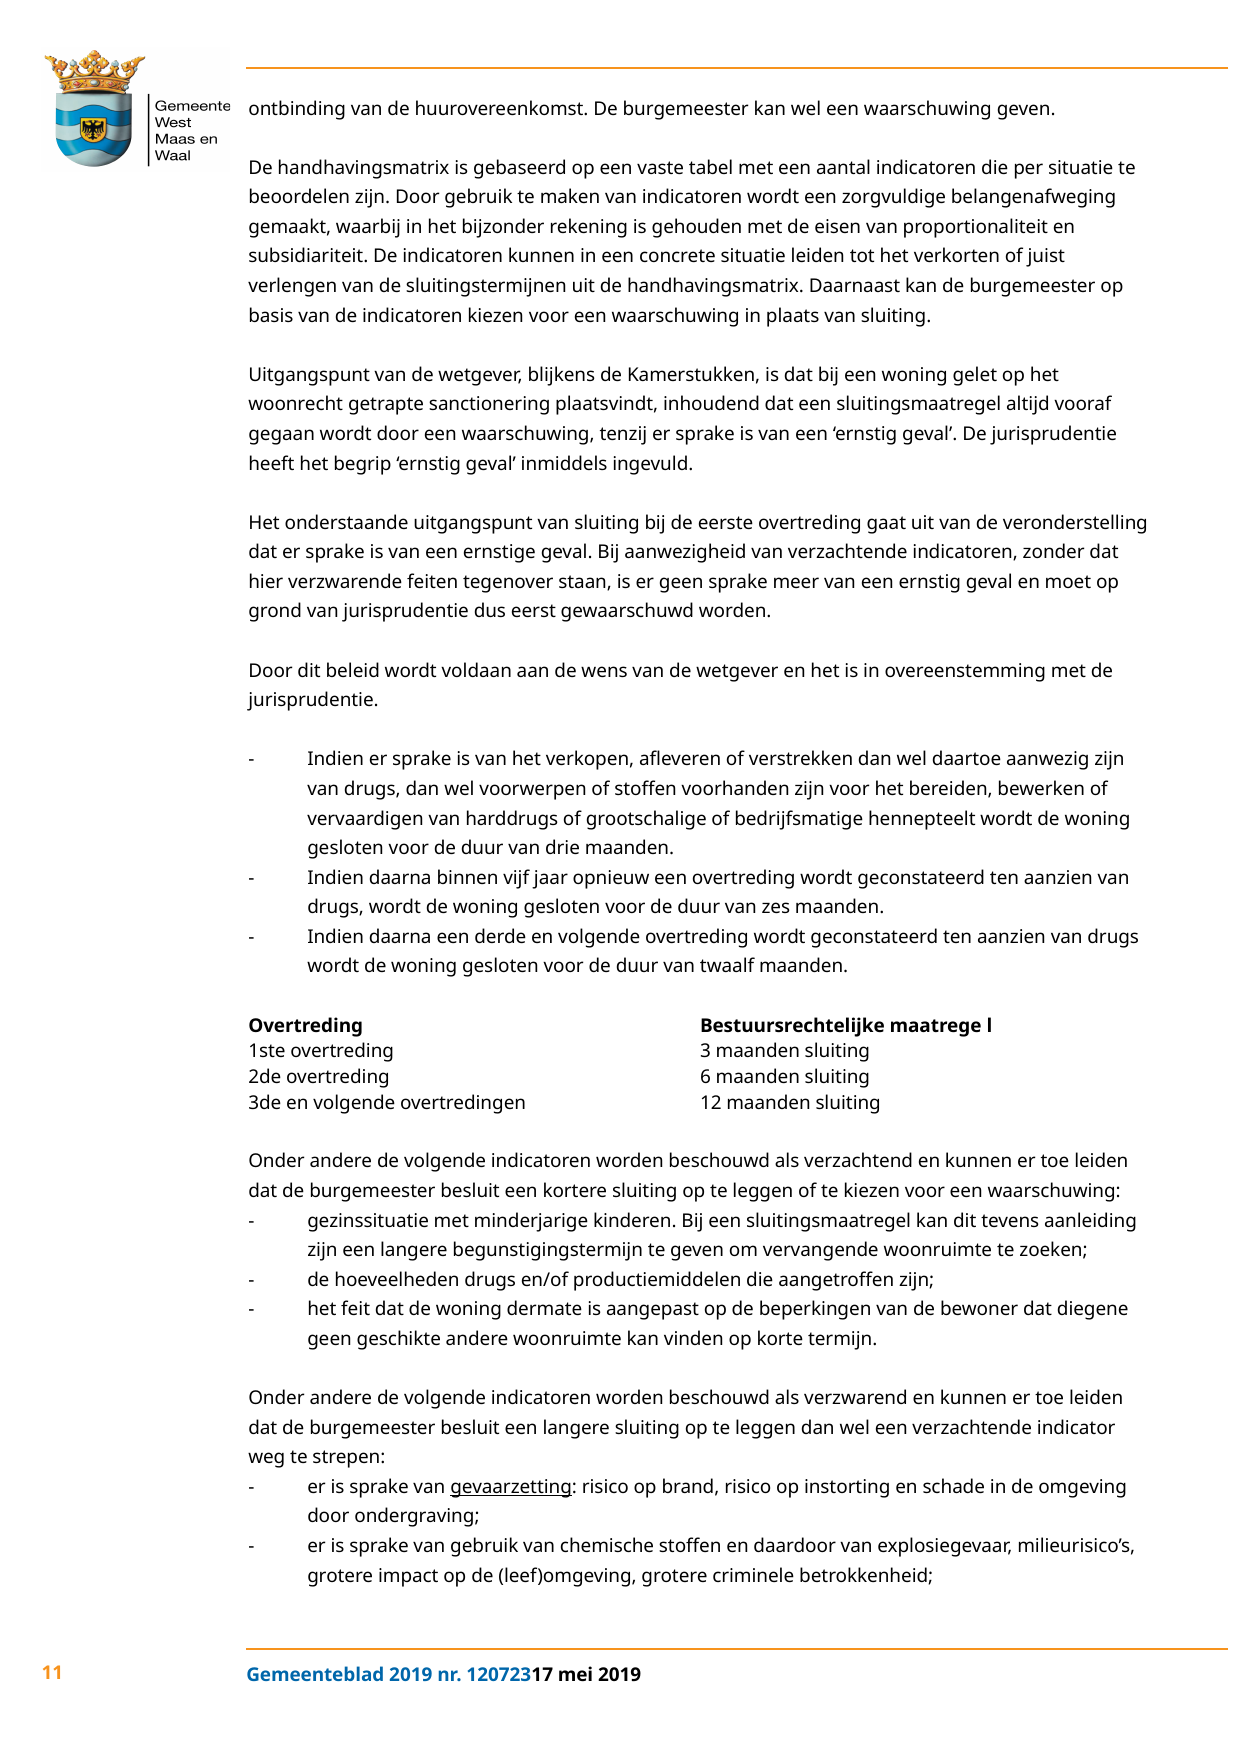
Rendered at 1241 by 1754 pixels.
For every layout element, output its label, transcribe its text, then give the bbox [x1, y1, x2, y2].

list het feit dat de woning dermate is aangepast op de beperkingen van de bewoner dat diegene geen geschikte andere woonruimte kan vinden op korte termijn. [248, 1296, 1152, 1351]
text Onder andere de volgende indicatoren worden beschouwd als verzachtend en kunnen er toe leiden dat de burgemeester besluit een kortere sluiting op te leggen of te kiezen voor een waarschuwing: [248, 1148, 1152, 1203]
text Uitgangspunt van de wetgever, blijkens de Kamerstukken, is dat bij een woning gelet op het woonrecht getrapte sanctionering plaatsvindt, inhoudend dat een sluitingsmaatregel altijd vooraf gegaan wordt door een waarschuwing, tenzij er sprake is van een ‘ernstig geval’. De jurisprudentie heeft het begrip ‘ernstig geval’ inmiddels ingevuld. [248, 361, 1152, 476]
table_cell 1ste overtreding [248, 1038, 700, 1063]
table_header Overtreding [248, 1012, 700, 1038]
list Indien daarna binnen vijf jaar opnieuw een overtreding wordt geconstateerd ten aanzien van drugs, wordt de woning gesloten voor de duur van zes maanden. [248, 864, 1152, 919]
picture [41, 47, 231, 172]
table_cell 3de en volgende overtredingen [248, 1089, 700, 1115]
list gezinssituatie met minderjarige kinderen. Bij een sluitingsmaatregel kan dit tevens aanleiding zijn een langere begunstigingstermijn te geven om vervangende woonruimte te zoeken; [248, 1207, 1152, 1262]
text Onder andere de volgende indicatoren worden beschouwd als verzwarend en kunnen er toe leiden dat de burgemeester besluit een langere sluiting op te leggen dan wel een verzachtende indicator weg te strepen: [248, 1384, 1152, 1469]
list er is sprake van gebruik van chemische stoffen en daardoor van explosiegevaar, milieurisico’s, grotere impact op de (leef)omgeving, grotere criminele betrokkenheid; [248, 1532, 1152, 1588]
list er is sprake van gevaarzetting: risico op brand, risico op instorting en schade in de omgeving door ondergraving; [248, 1473, 1152, 1528]
list Indien daarna een derde en volgende overtreding wordt geconstateerd ten aanzien van drugs wordt de woning gesloten voor de duur van twaalf maanden. [248, 923, 1152, 978]
text Het onderstaande uitgangspunt van sluiting bij de eerste overtreding gaat uit van de veronderstelling dat er sprake is van een ernstige geval. Bij aanwezigheid van verzachtende indicatoren, zonder dat hier verzwarende feiten tegenover staan, is er geen sprake meer van een ernstig geval en moet op grond van jurisprudentie dus eerst gewaarschuwd worden. [248, 509, 1152, 623]
text ontbinding van de huurovereenkomst. De burgemeester kan wel een waarschuwing geven. [248, 95, 1152, 121]
text Door dit beleid wordt voldaan aan de wens van de wetgever en het is in overeenstemming met de jurisprudentie. [248, 657, 1152, 712]
table_header Bestuursrechtelijke maatrege l [700, 1012, 1152, 1038]
list de hoeveelheden drugs en/of productiemiddelen die aangetroffen zijn; [248, 1266, 1152, 1292]
table_cell 2de overtreding [248, 1064, 700, 1089]
list Indien er sprake is van het verkopen, afleveren of verstrekken dan wel daartoe aanwezig zijn van drugs, dan wel voorwerpen of stoffen voorhanden zijn voor het bereiden, bewerken of vervaardigen van harddrugs of grootschalige of bedrijfsmatige hennepteelt wordt de woning gesloten voor de duur van drie maanden. [248, 746, 1152, 860]
table_cell 12 maanden sluiting [700, 1089, 1152, 1115]
table_cell 6 maanden sluiting [700, 1064, 1152, 1089]
text De handhavingsmatrix is gebaseerd op een vaste tabel met een aantal indicatoren die per situatie te beoordelen zijn. Door gebruik te maken van indicatoren wordt een zorgvuldige belangenafweging gemaakt, waarbij in het bijzonder rekening is gehouden met de eisen van proportionaliteit en subsidiariteit. De indicatoren kunnen in een concrete situatie leiden tot het verkorten of juist verlengen van de sluitingstermijnen uit de handhavingsmatrix. Daarnaast kan de burgemeester op basis van de indicatoren kiezen voor een waarschuwing in plaats van sluiting. [248, 154, 1152, 328]
table_cell 3 maanden sluiting [700, 1038, 1152, 1063]
